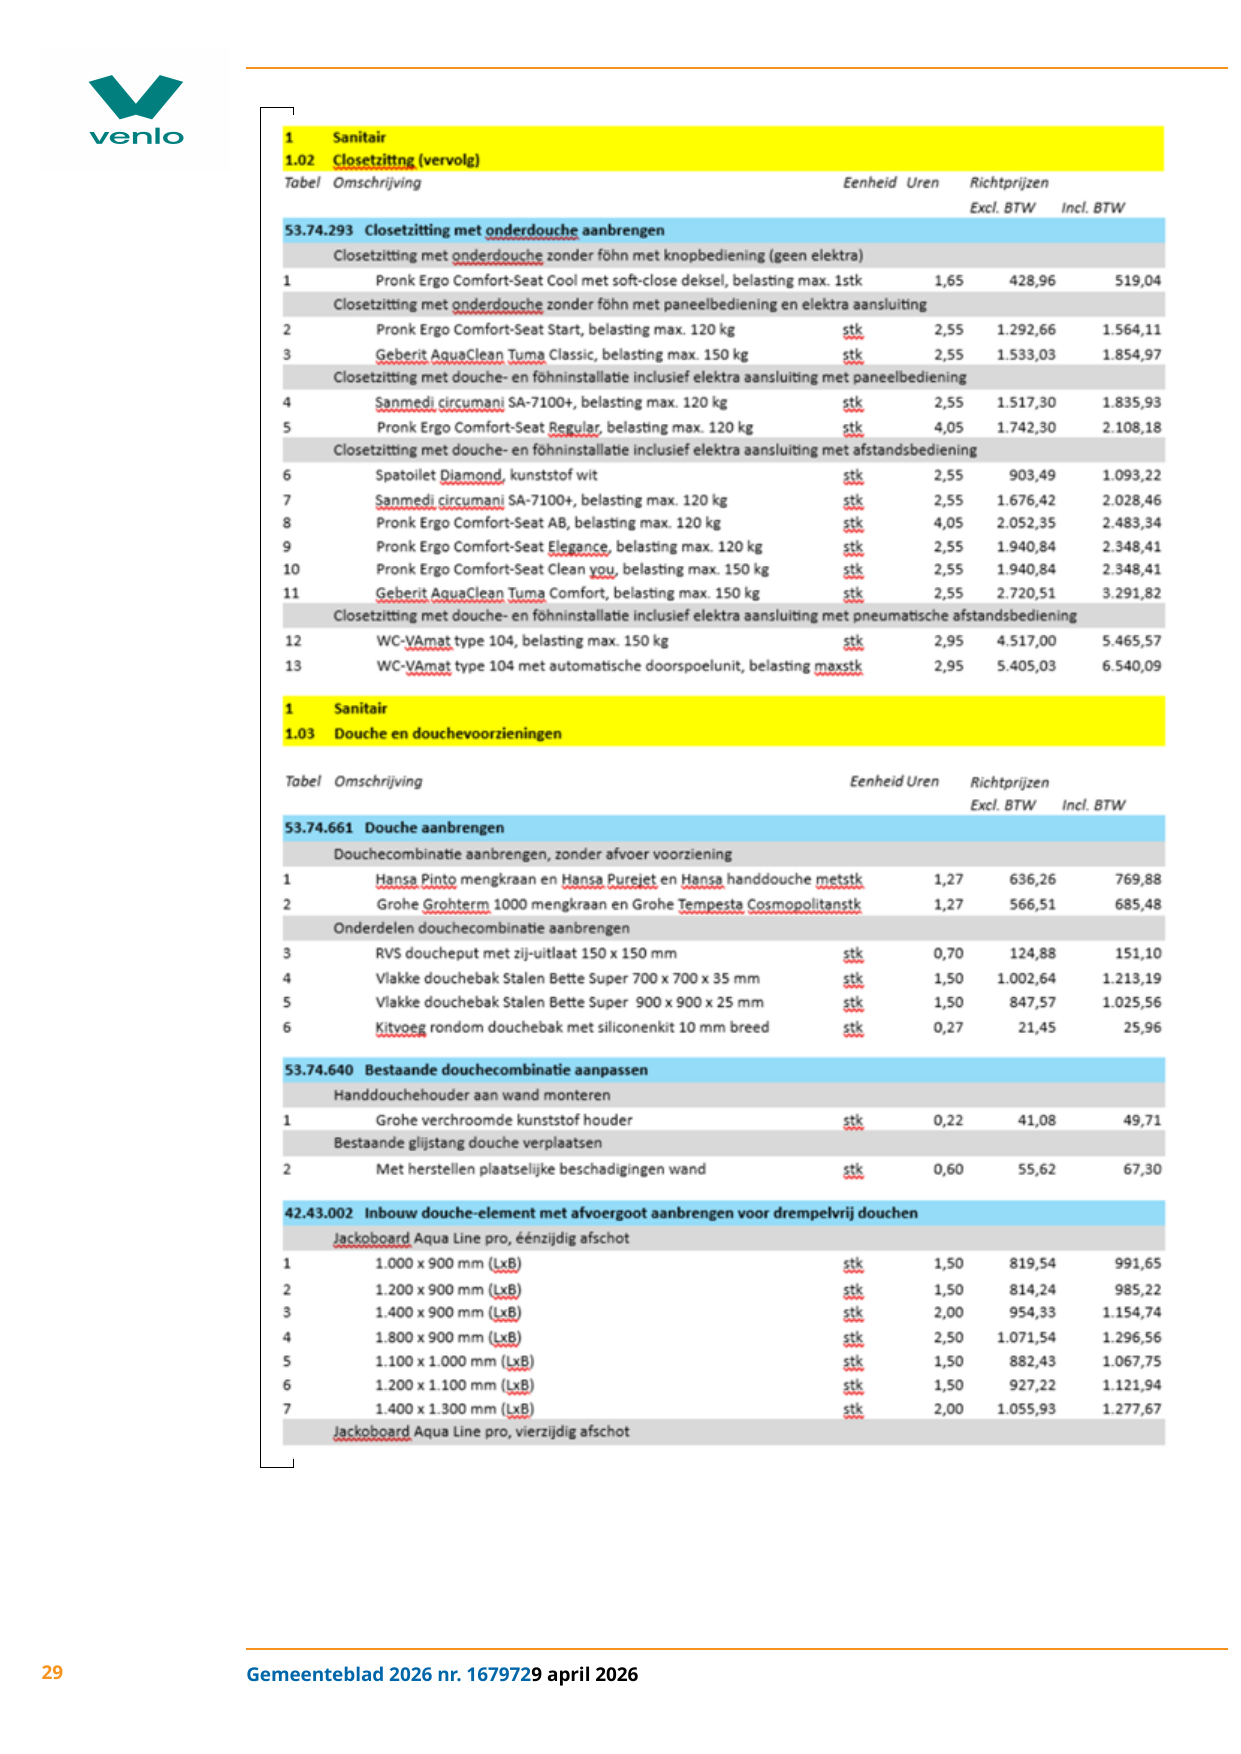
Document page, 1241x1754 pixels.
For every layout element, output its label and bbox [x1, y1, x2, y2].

picture [41, 47, 231, 172]
picture [268, 115, 1173, 1459]
